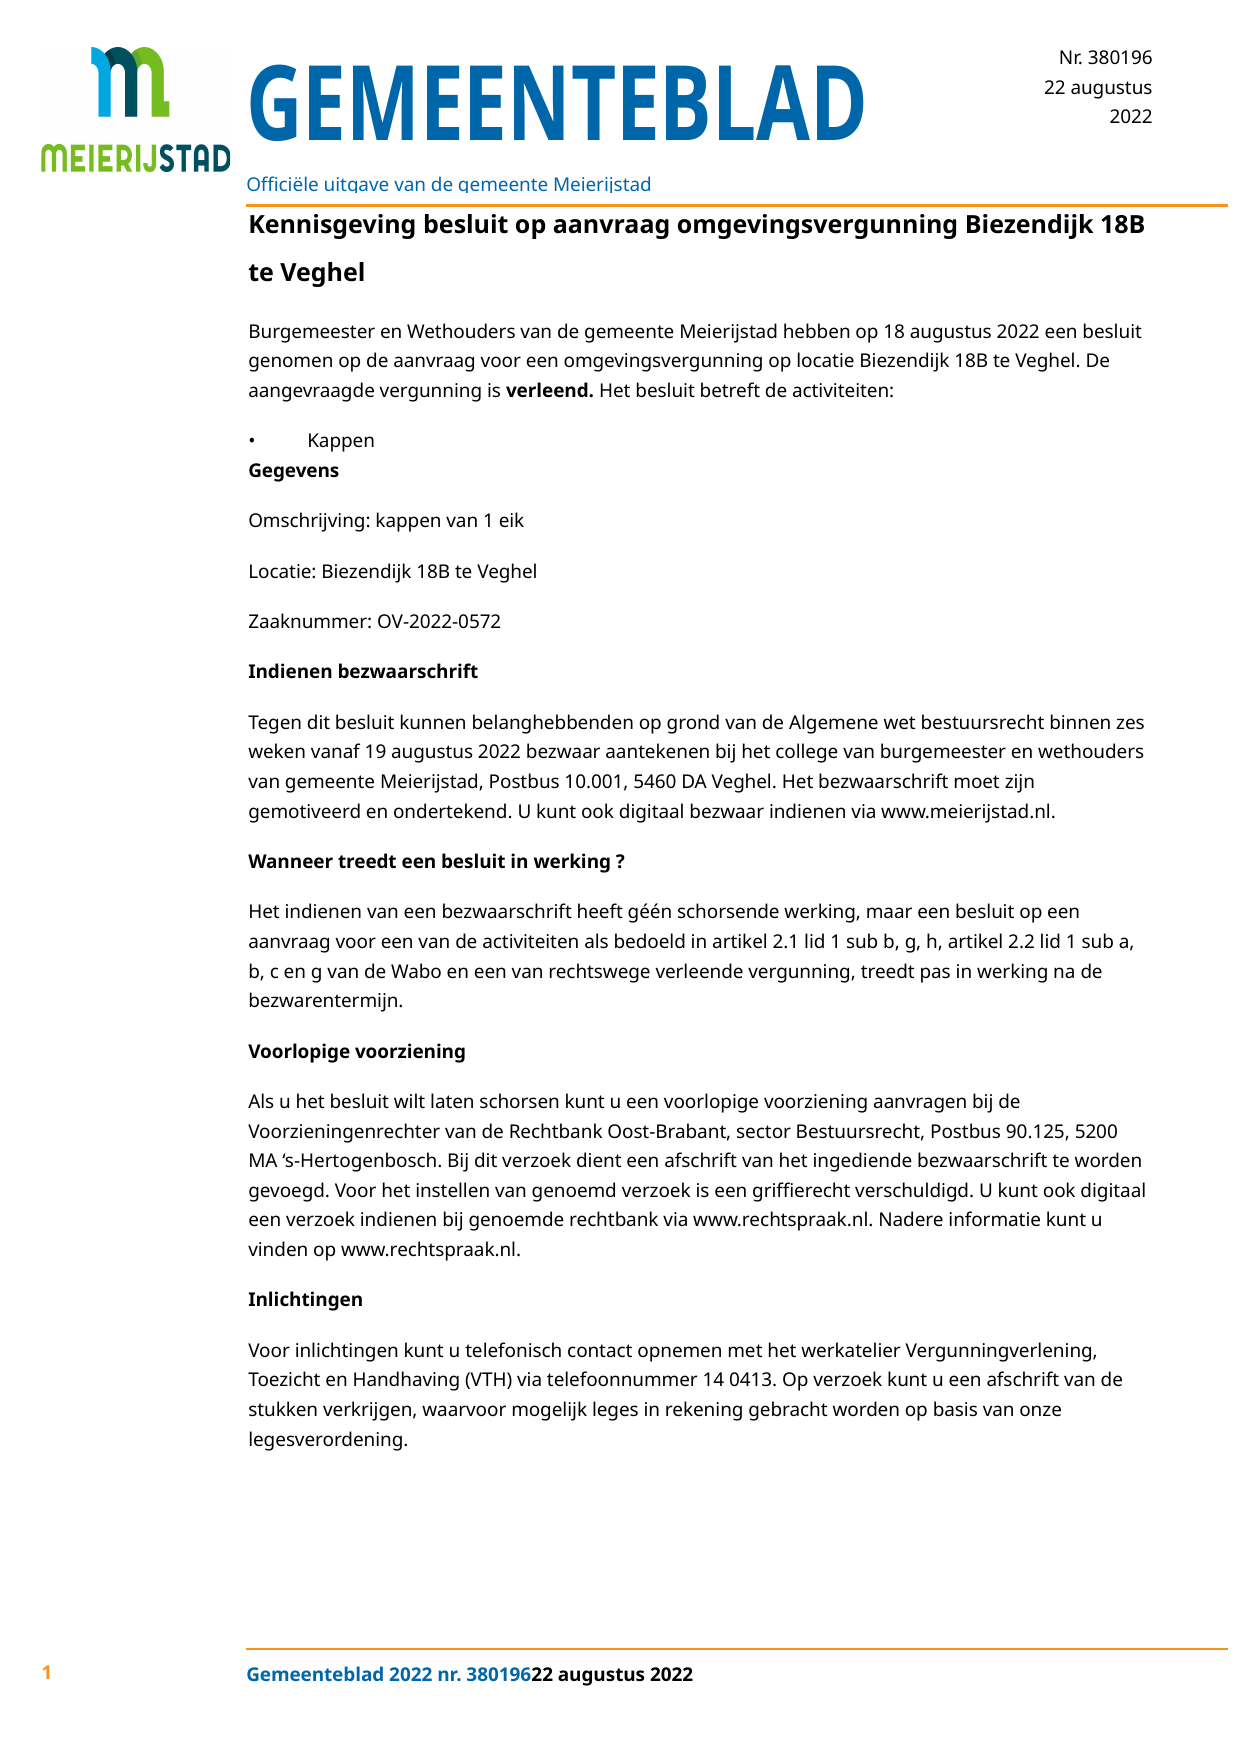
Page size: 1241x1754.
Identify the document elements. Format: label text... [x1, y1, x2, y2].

picture [41, 47, 231, 172]
text Indienen bezwaarschrift [248, 659, 1152, 684]
text Tegen dit besluit kunnen belanghebbenden op grond van de Algemene wet bestuursrecht binnen zes weken vanaf 19 augustus 2022 bezwaar aantekenen bij het college van burgemeester en wethouders van gemeente Meierijstad, Postbus 10.001, 5460 DA Veghel. Het bezwaarschrift moet zijn gemotiveerd en ondertekend. U kunt ook digitaal bezwaar indienen via www.meierijstad.nl. [248, 709, 1152, 824]
text Gegevens [248, 457, 1152, 483]
text Voor inlichtingen kunt u telefonisch contact opnemen met het werkatelier Vergunningverlening, Toezicht en Handhaving (VTH) via telefoonnummer 14 0413. Op verzoek kunt u een afschrift van de stukken verkrijgen, waarvoor mogelijk leges in rekening gebracht worden op basis van onze legesverordening. [248, 1337, 1152, 1452]
text Voorlopige voorziening [248, 1038, 1152, 1064]
text Kennisgeving besluit op aanvraag omgevingsvergunning Biezendijk 18B te Veghel [248, 207, 1152, 288]
text Zaaknummer: OV-2022-0572 [248, 608, 1152, 634]
text Inlichtingen [248, 1287, 1152, 1312]
text Als u het besluit wilt laten schorsen kunt u een voorlopige voorziening aanvragen bij de Voorzieningenrechter van de Rechtbank Oost-Brabant, sector Bestuursrecht, Postbus 90.125, 5200 MA ‘s-Hertogenbosch. Bij dit verzoek dient een afschrift van het ingediende bezwaarschrift te worden gevoegd. Voor het instellen van genoemd verzoek is een griffierecht verschuldigd. U kunt ook digitaal een verzoek indienen bij genoemde rechtbank via www.rechtspraak.nl. Nadere informatie kunt u vinden op www.rechtspraak.nl. [248, 1088, 1152, 1262]
text Het indienen van een bezwaarschrift heeft géén schorsende werking, maar een besluit op een aanvraag voor een van de activiteiten als bedoeld in artikel 2.1 lid 1 sub b, g, h, artikel 2.2 lid 1 sub a, b, c en g van de Wabo en een van rechtswege verleende vergunning, treedt pas in werking na de bezwarentermijn. [248, 899, 1152, 1013]
list Kappen [248, 427, 1152, 453]
text Wanneer treedt een besluit in werking ? [248, 848, 1152, 874]
text Burgemeester en Wethouders van de gemeente Meierijstad hebben op 18 augustus 2022 een besluit genomen op de aanvraag voor een omgevingsvergunning op locatie Biezendijk 18B te Veghel. De aangevraagde vergunning is verleend. Het besluit betreft de activiteiten: [248, 318, 1152, 403]
text Omschrijving: kappen van 1 eik [248, 507, 1152, 533]
text Locatie: Biezendijk 18B te Veghel [248, 558, 1152, 584]
